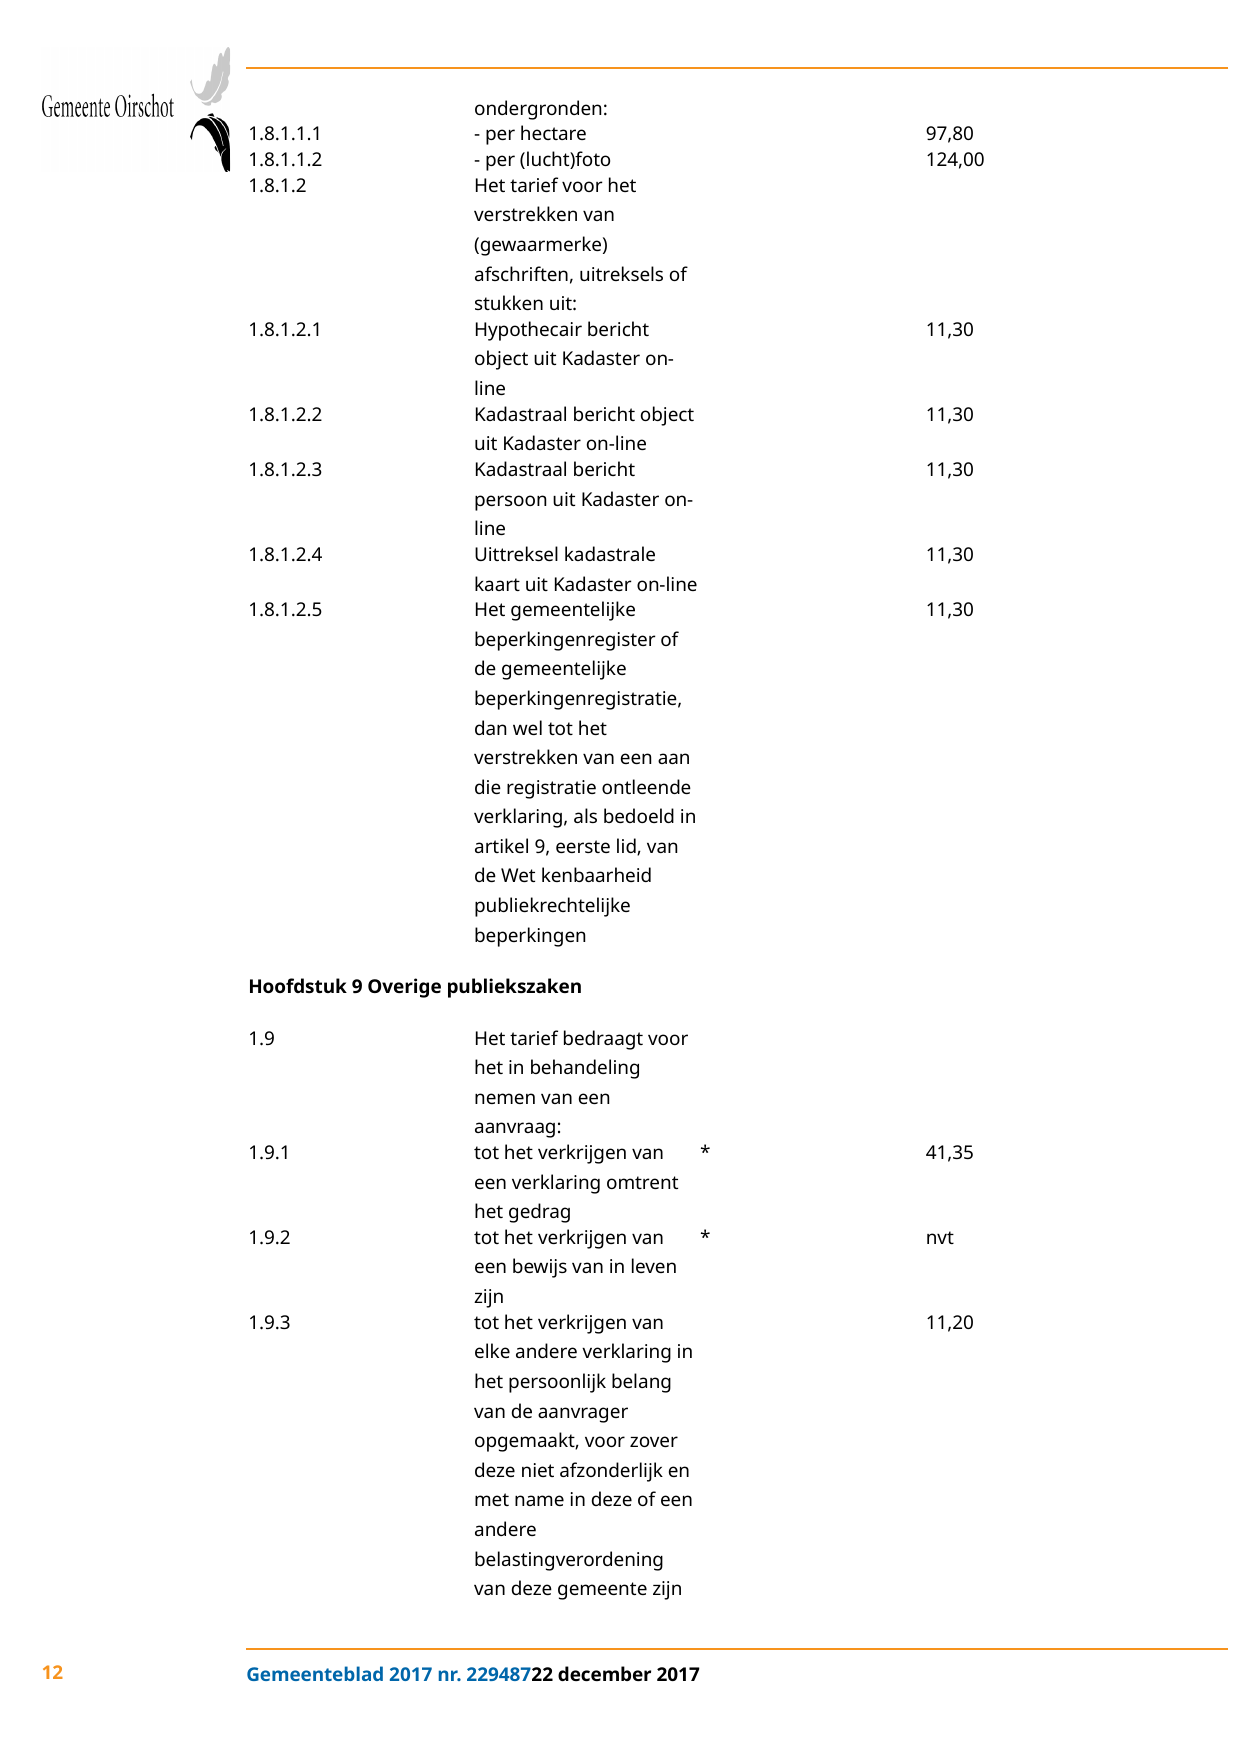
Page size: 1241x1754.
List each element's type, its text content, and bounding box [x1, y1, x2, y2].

table_cell - per (lucht)foto [474, 146, 700, 172]
table_cell 11,30 [926, 596, 1152, 948]
table_cell [700, 541, 926, 596]
table_cell 11,20 [926, 1309, 1152, 1601]
table_cell [474, 948, 700, 973]
table_cell ondergronden: [474, 95, 700, 121]
table_cell 1.8.1.2.2 [248, 401, 474, 456]
table_cell [700, 596, 926, 948]
table_cell tot het verkrijgen van elke andere verklaring in het persoonlijk belang van de aanvrager opgemaakt, voor zover deze niet afzonderlijk en met name in deze of een andere belastingverordening van deze gemeente zijn [474, 1309, 700, 1601]
table_cell [700, 948, 926, 973]
table_cell tot het verkrijgen van een verklaring omtrent het gedrag [474, 1139, 700, 1224]
picture [41, 47, 231, 172]
table_cell 1.8.1.2.3 [248, 456, 474, 541]
table_cell 11,30 [926, 401, 1152, 456]
table_cell [700, 999, 926, 1025]
table_cell nvt [926, 1224, 1152, 1309]
table_cell Kadastraal bericht persoon uit Kadaster on-line [474, 456, 700, 541]
table_cell [700, 456, 926, 541]
table_cell 1.8.1.2.1 [248, 316, 474, 401]
table_cell Uittreksel kadastrale kaart uit Kadaster on-line [474, 541, 700, 596]
table_cell 11,30 [926, 316, 1152, 401]
table_cell 1.9.2 [248, 1224, 474, 1309]
table_cell [700, 172, 926, 316]
table_cell * [700, 1139, 926, 1224]
table_cell 1.8.1.2 [248, 172, 474, 316]
table_cell [700, 146, 926, 172]
table_cell [700, 316, 926, 401]
table_cell Hoofdstuk 9 Overige publiekszaken [248, 973, 700, 999]
table_cell [248, 999, 474, 1025]
table_cell [926, 172, 1152, 316]
table_cell Het tarief bedraagt voor het in behandeling nemen van een aanvraag: [474, 1025, 700, 1139]
table_cell Hypothecair bericht object uit Kadaster on-line [474, 316, 700, 401]
table_cell [700, 973, 926, 999]
table_cell [700, 121, 926, 146]
table_cell 97,80 [926, 121, 1152, 146]
table_cell 1.8.1.2.5 [248, 596, 474, 948]
table_cell Kadastraal bericht object uit Kadaster on-line [474, 401, 700, 456]
table_cell [474, 999, 700, 1025]
table_cell * [700, 1224, 926, 1309]
table_cell - per hectare [474, 121, 700, 146]
table_cell [700, 1025, 926, 1139]
table_cell [926, 973, 1152, 999]
table_cell [700, 1309, 926, 1601]
table_cell 11,30 [926, 541, 1152, 596]
table_cell [248, 948, 474, 973]
table_cell [248, 95, 474, 121]
table_cell tot het verkrijgen van een bewijs van in leven zijn [474, 1224, 700, 1309]
table_cell [700, 401, 926, 456]
table_cell 41,35 [926, 1139, 1152, 1224]
table_cell [926, 999, 1152, 1025]
table_cell [926, 948, 1152, 973]
table_cell 1.9.3 [248, 1309, 474, 1601]
table_cell 1.8.1.1.1 [248, 121, 474, 146]
table_cell [926, 95, 1152, 121]
table_cell [700, 95, 926, 121]
table_cell [926, 1025, 1152, 1139]
table_cell 11,30 [926, 456, 1152, 541]
table_cell Het gemeentelijke beperkingenregister of de gemeentelijke beperkingenregistratie, dan wel tot het verstrekken van een aan die registratie ontleende verklaring, als bedoeld in artikel 9, eerste lid, van de Wet kenbaarheid publiekrechtelijke beperkingen [474, 596, 700, 948]
table_cell 124,00 [926, 146, 1152, 172]
table_cell 1.8.1.1.2 [248, 146, 474, 172]
table_cell 1.8.1.2.4 [248, 541, 474, 596]
table_cell 1.9.1 [248, 1139, 474, 1224]
table_cell 1.9 [248, 1025, 474, 1139]
table_cell Het tarief voor het verstrekken van (gewaarmerke) afschriften, uitreksels of stukken uit: [474, 172, 700, 316]
